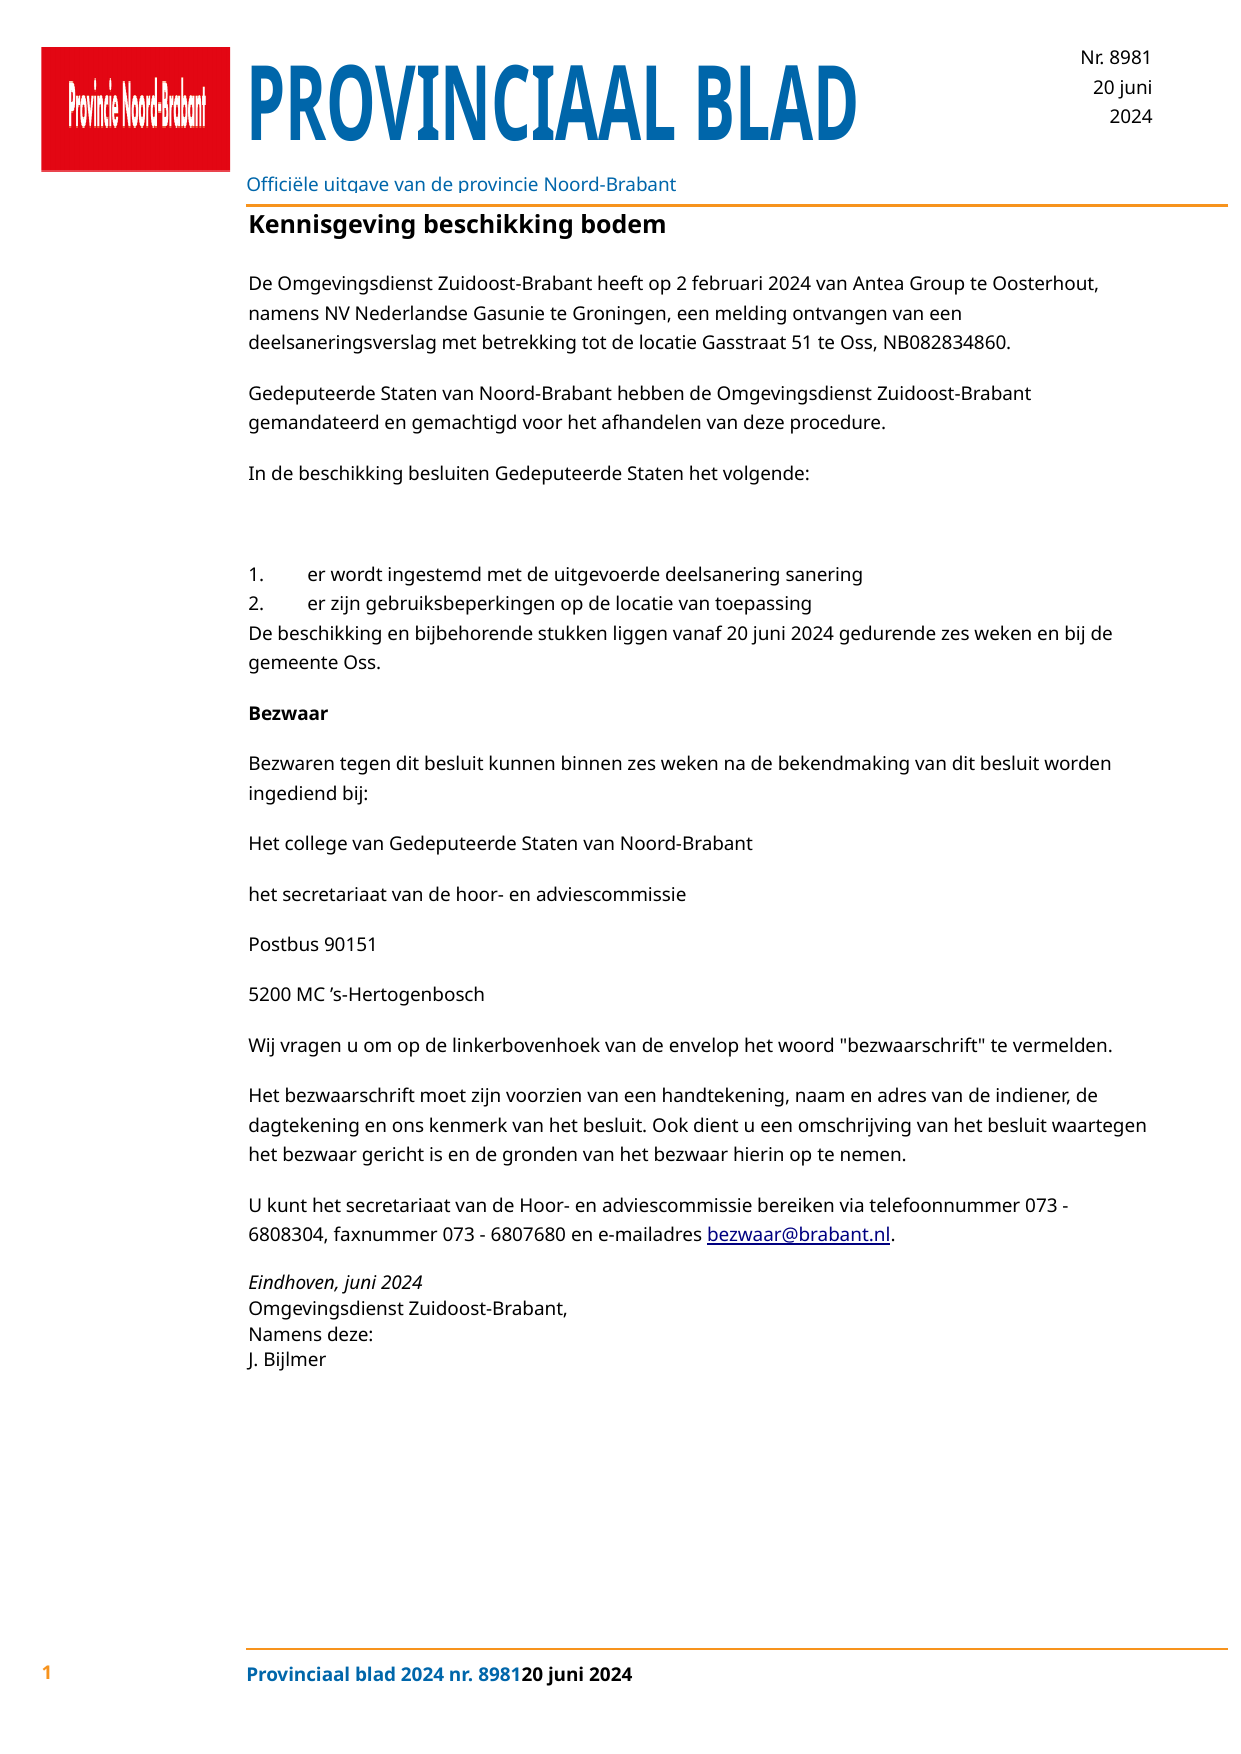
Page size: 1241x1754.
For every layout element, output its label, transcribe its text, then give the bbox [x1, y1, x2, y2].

text Wij vragen u om op de linkerbovenhoek van de envelop het woord "bezwaarschrift" te vermelden. [248, 1032, 1152, 1058]
text Kennisgeving beschikking bodem [248, 207, 1152, 241]
text De Omgevingsdienst Zuidoost-Brabant heeft op 2 februari 2024 van Antea Group te Oosterhout, namens NV Nederlandse Gasunie te Groningen, een melding ontvangen van een deelsaneringsverslag met betrekking tot de locatie Gasstraat 51 te Oss, NB082834860. [248, 270, 1152, 355]
picture [41, 47, 231, 172]
text Postbus 90151 [248, 931, 1152, 957]
list er wordt ingestemd met de uitgevoerde deelsanering sanering [248, 561, 1152, 586]
text Het bezwaarschrift moet zijn voorzien van een handtekening, naam en adres van de indiener, de dagtekening en ons kenmerk van het besluit. Ook dient u een omschrijving van het besluit waartegen het bezwaar gericht is en de gronden van het bezwaar hierin op te nemen. [248, 1082, 1152, 1167]
text het secretariaat van de hoor- en adviescommissie [248, 881, 1152, 906]
text Het college van Gedeputeerde Staten van Noord-Brabant [248, 830, 1152, 856]
text Gedeputeerde Staten van Noord-Brabant hebben de Omgevingsdienst Zuidoost-Brabant gemandateerd en gemachtigd voor het afhandelen van deze procedure. [248, 380, 1152, 435]
list er zijn gebruiksbeperkingen op de locatie van toepassing [248, 590, 1152, 616]
text De beschikking en bijbehorende stukken liggen vanaf 20 juni 2024 gedurende zes weken en bij de gemeente Oss. [248, 620, 1152, 675]
text Namens deze: [248, 1321, 1152, 1347]
text Omgevingsdienst Zuidoost-Brabant, [248, 1295, 1152, 1321]
text Bezwaren tegen dit besluit kunnen binnen zes weken na de bekendmaking van dit besluit worden ingediend bij: [248, 750, 1152, 806]
text U kunt het secretariaat van de Hoor- en adviescommissie bereiken via telefoonnummer 073 - 6808304, faxnummer 073 - 6807680 en e-mailadres bezwaar@brabant.nl. [248, 1192, 1152, 1247]
text Bezwaar [248, 700, 1152, 726]
text In de beschikking besluiten Gedeputeerde Staten het volgende: [248, 460, 1152, 486]
text 5200 MC ’s-Hertogenbosch [248, 982, 1152, 1007]
text J. Bijlmer [248, 1347, 1152, 1372]
text Eindhoven, juni 2024 [248, 1269, 1152, 1295]
